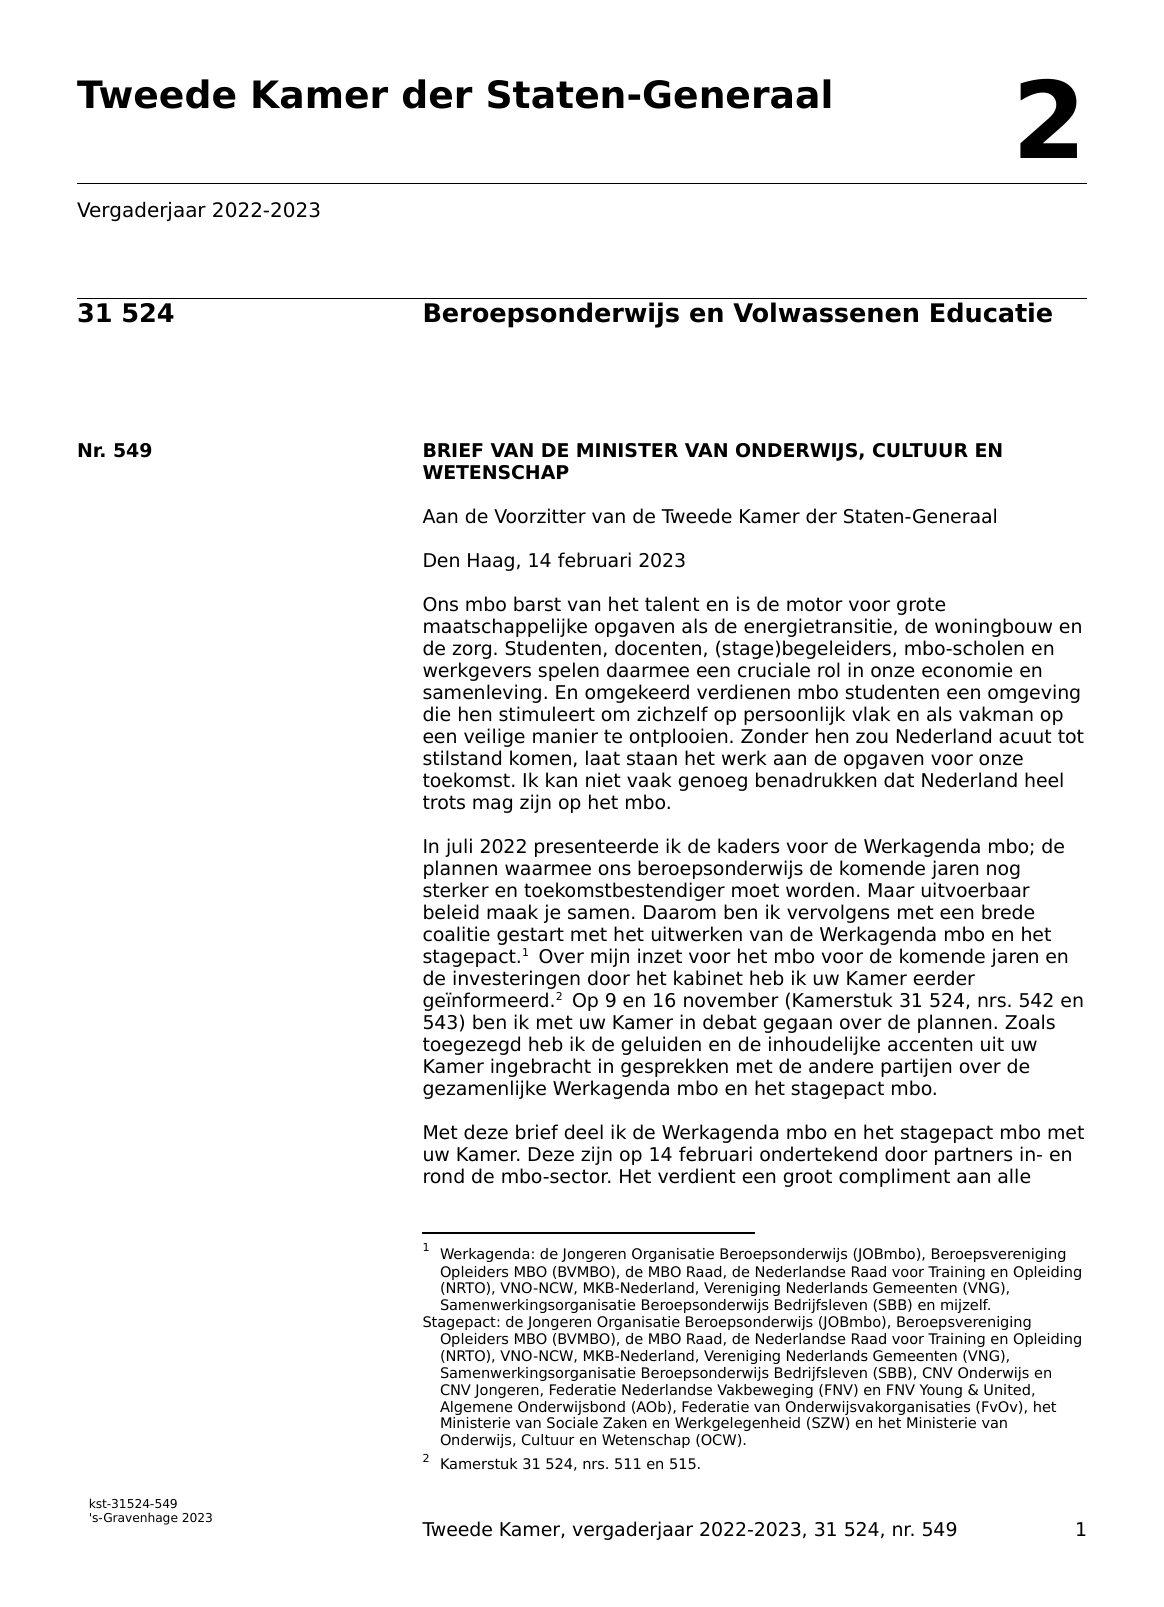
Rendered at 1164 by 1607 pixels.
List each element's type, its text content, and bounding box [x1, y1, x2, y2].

text Werkagenda: de Jongeren Organisatie Beroepsonderwijs (JOBmbo), Beroepsvereniging Opleiders MBO (BVMBO), de MBO Raad, de Nederlandse Raad voor Training en Opleiding (NRTO), VNO-NCW, MKB-Nederland, Vereniging Nederlands Gemeenten (VNG), Samenwerkingsorganisatie Beroepsonderwijs Bedrijfsleven (SBB) en mijzelf. [422, 1242, 1087, 1314]
text Aan de Voorzitter van de Tweede Kamer der Staten-Generaal [422, 506, 1087, 528]
text 's-Gravenhage 2023 [88, 1511, 323, 1525]
text Kamerstuk 31 524, nrs. 511 en 515. [422, 1452, 1087, 1474]
text Ons mbo barst van het talent en is de motor voor grote maatschappelijke opgaven als de energietransitie, de woningbouw en de zorg. Studenten, docenten, (stage)begeleiders, mbo-scholen en werkgevers spelen daarmee een cruciale rol in onze economie en samenleving. En omgekeerd verdienen mbo studenten een omgeving die hen stimuleert om zichzelf op persoonlijk vlak en als vakman op een veilige manier te ontplooien. Zonder hen zou Nederland acuut tot stilstand komen, laat staan het werk aan de opgaven voor onze toekomst. Ik kan niet vaak genoeg benadrukken dat Nederland heel trots mag zijn op het mbo. [422, 594, 1087, 814]
table_header 2 [886, 59, 1087, 183]
text In juli 2022 presenteerde ik de kaders voor de Werkagenda mbo; de plannen waarmee ons beroepsonderwijs de komende jaren nog sterker en toekomstbestendiger moet worden. Maar uitvoerbaar beleid maak je samen. Daarom ben ik vervolgens met een brede coalitie gestart met het uitwerken van de Werkagenda mbo en het stagepact. Over mijn inzet voor het mbo voor de komende jaren en de investeringen door het kabinet heb ik uw Kamer eerder geïnformeerd. Op 9 en 16 november (Kamerstuk 31 524, nrs. 542 en 543) ben ik met uw Kamer in debat gegaan over de plannen. Zoals toegezegd heb ik de geluiden en de inhoudelijke accenten uit uw Kamer ingebracht in gesprekken met de andere partijen over de gezamenlijke Werkagenda mbo en het stagepact mbo. [422, 836, 1087, 1100]
text Den Haag, 14 februari 2023 [422, 550, 1087, 572]
text kst-31524-549 [88, 1497, 323, 1511]
subtitle 31 524 Beroepsonderwijs en Volwassenen Educatie [77, 299, 1087, 329]
text Stagepact: de Jongeren Organisatie Beroepsonderwijs (JOBmbo), Beroepsvereniging Opleiders MBO (BVMBO), de MBO Raad, de Nederlandse Raad voor Training en Opleiding (NRTO), VNO-NCW, MKB-Nederland, Vereniging Nederlands Gemeenten (VNG), Samenwerkingsorganisatie Beroepsonderwijs Bedrijfsleven (SBB), CNV Onderwijs en CNV Jongeren, Federatie Nederlandse Vakbeweging (FNV) en FNV Young & United, Algemene Onderwijsbond (AOb), Federatie van Onderwijsvakorganisaties (FvOv), het Ministerie van Sociale Zaken en Werkgelegenheid (SZW) en het Ministerie van Onderwijs, Cultuur en Wetenschap (OCW). [422, 1314, 1087, 1449]
subtitle Nr. 549 BRIEF VAN DE MINISTER VAN ONDERWIJS, CULTUUR EN WETENSCHAP [77, 440, 1087, 484]
table_cell Vergaderjaar 2022-2023 [77, 184, 1087, 298]
table_header Tweede Kamer der Staten-Generaal [77, 59, 886, 183]
text Met deze brief deel ik de Werkagenda mbo en het stagepact mbo met uw Kamer. Deze zijn op 14 februari ondertekend door partners in- en rond de mbo-sector. Het verdient een groot compliment aan alle [422, 1122, 1087, 1188]
